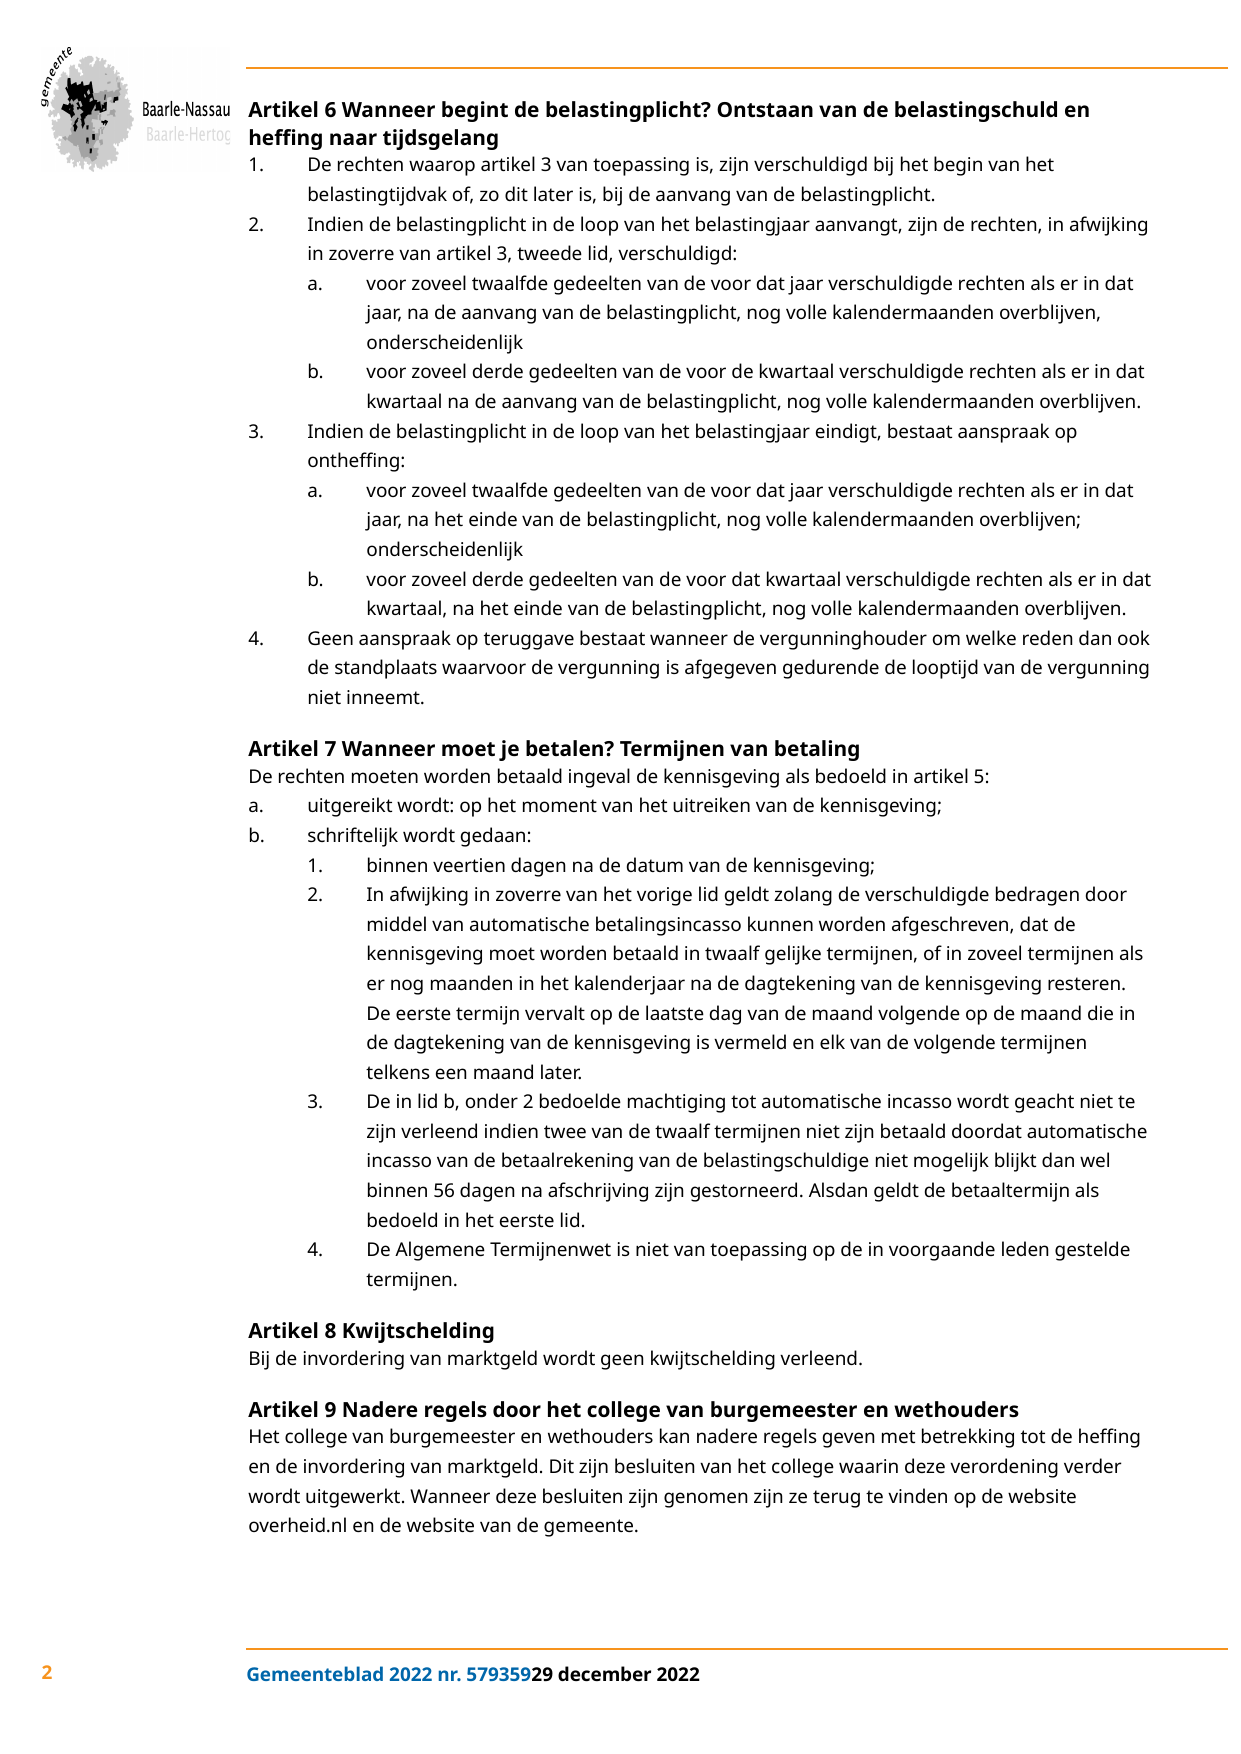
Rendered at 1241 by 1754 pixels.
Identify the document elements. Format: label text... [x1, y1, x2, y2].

text Bij de invordering van marktgeld wordt geen kwijtschelding verleend. [248, 1345, 1152, 1371]
picture [41, 47, 231, 172]
text Artikel 7 Wanneer moet je betalen? Termijnen van betaling [248, 734, 1152, 763]
list Indien de belastingplicht in de loop van het belastingjaar aanvangt, zijn de rechten, in afwijking in zoverre van artikel 3, tweede lid, verschuldigd: [248, 211, 1152, 266]
list voor zoveel derde gedeelten van de voor dat kwartaal verschuldigde rechten als er in dat kwartaal, na het einde van de belastingplicht, nog volle kalendermaanden overblijven. [307, 566, 1152, 621]
list uitgereikt wordt: op het moment van het uitreiken van de kennisgeving; [248, 793, 1152, 818]
list voor zoveel twaalfde gedeelten van de voor dat jaar verschuldigde rechten als er in dat jaar, na de aanvang van de belastingplicht, nog volle kalendermaanden overblijven, onderscheidenlijk [307, 270, 1152, 355]
list Geen aanspraak op teruggave bestaat wanneer de vergunninghouder om welke reden dan ook de standplaats waarvoor de vergunning is afgegeven gedurende de looptijd van de vergunning niet inneemt. [248, 625, 1152, 710]
text Artikel 6 Wanneer begint de belastingplicht? Ontstaan van de belastingschuld en heffing naar tijdsgelang [248, 95, 1152, 152]
list De rechten waarop artikel 3 van toepassing is, zijn verschuldigd bij het begin van het belastingtijdvak of, zo dit later is, bij de aanvang van de belastingplicht. [248, 152, 1152, 207]
text Artikel 8 Kwijtschelding [248, 1316, 1152, 1345]
text Artikel 9 Nadere regels door het college van burgemeester en wethouders [248, 1395, 1152, 1424]
list binnen veertien dagen na de datum van de kennisgeving; [307, 852, 1152, 877]
list schriftelijk wordt gedaan: [248, 822, 1152, 848]
list De in lid b, onder 2 bedoelde machtiging tot automatische incasso wordt geacht niet te zijn verleend indien twee van de twaalf termijnen niet zijn betaald doordat automatische incasso van de betaalrekening van de belastingschuldige niet mogelijk blijkt dan wel binnen 56 dagen na afschrijving zijn gestorneerd. Alsdan geldt de betaaltermijn als bedoeld in het eerste lid. [307, 1088, 1152, 1232]
list voor zoveel derde gedeelten van de voor de kwartaal verschuldigde rechten als er in dat kwartaal na de aanvang van de belastingplicht, nog volle kalendermaanden overblijven. [307, 359, 1152, 414]
list voor zoveel twaalfde gedeelten van de voor dat jaar verschuldigde rechten als er in dat jaar, na het einde van de belastingplicht, nog volle kalendermaanden overblijven; onderscheidenlijk [307, 477, 1152, 562]
list De Algemene Termijnenwet is niet van toepassing op de in voorgaande leden gestelde termijnen. [307, 1236, 1152, 1292]
text Het college van burgemeester en wethouders kan nadere regels geven met betrekking tot de heffing en de invordering van marktgeld. Dit zijn besluiten van het college waarin deze verordening verder wordt uitgewerkt. Wanneer deze besluiten zijn genomen zijn ze terug te vinden op de website overheid.nl en de website van de gemeente. [248, 1424, 1152, 1538]
text De rechten moeten worden betaald ingeval de kennisgeving als bedoeld in artikel 5: [248, 763, 1152, 789]
list In afwijking in zoverre van het vorige lid geldt zolang de verschuldigde bedragen door middel van automatische betalingsincasso kunnen worden afgeschreven, dat de kennisgeving moet worden betaald in twaalf gelijke termijnen, of in zoveel termijnen als er nog maanden in het kalenderjaar na de dagtekening van de kennisgeving resteren. De eerste termijn vervalt op de laatste dag van de maand volgende op de maand die in de dagtekening van de kennisgeving is vermeld en elk van de volgende termijnen telkens een maand later. [307, 881, 1152, 1084]
list Indien de belastingplicht in de loop van het belastingjaar eindigt, bestaat aanspraak op ontheffing: [248, 418, 1152, 473]
